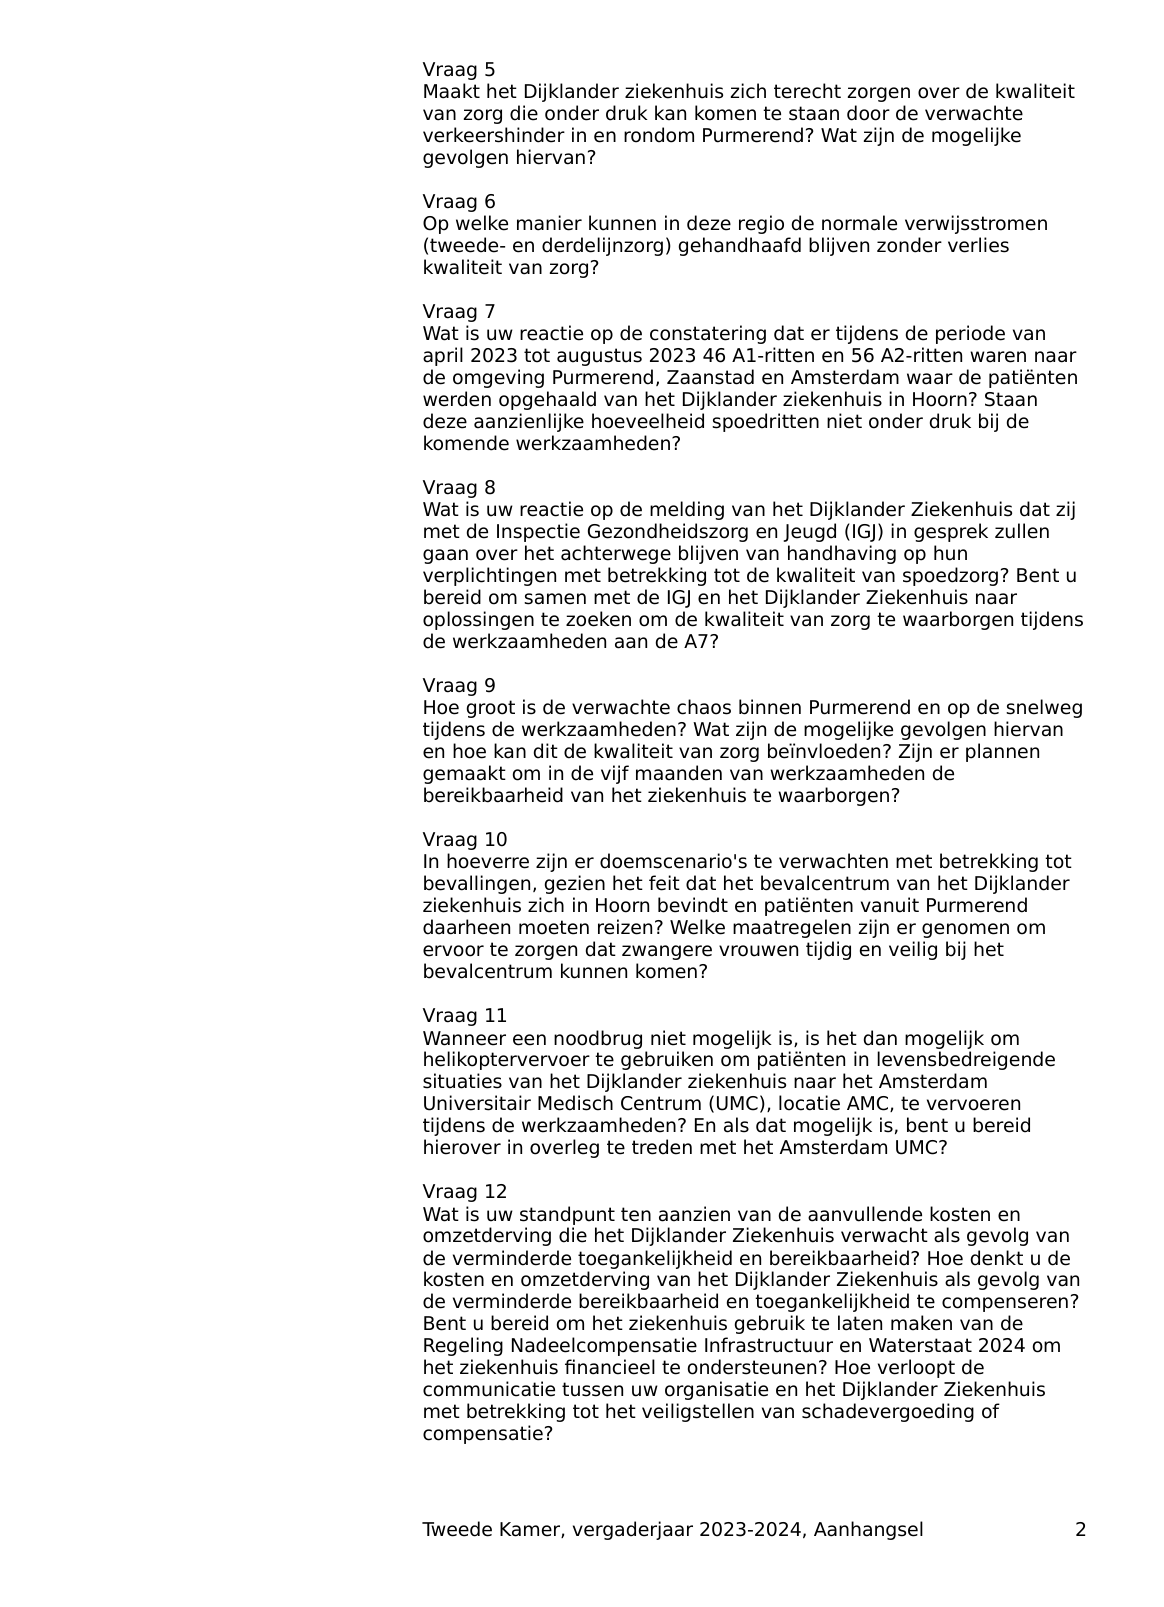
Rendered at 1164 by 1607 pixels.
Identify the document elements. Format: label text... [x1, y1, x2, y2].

text Vraag 6 [422, 191, 1087, 213]
text Wat is uw reactie op de constatering dat er tijdens de periode van april 2023 tot augustus 2023 46 A1-ritten en 56 A2-ritten waren naar de omgeving Purmerend, Zaanstad en Amsterdam waar de patiënten werden opgehaald van het Dijklander ziekenhuis in Hoorn? Staan deze aanzienlijke hoeveelheid spoedritten niet onder druk bij de komende werkzaamheden? [422, 323, 1087, 455]
text Vraag 7 [422, 301, 1087, 323]
text Vraag 10 [422, 829, 1087, 851]
text Op welke manier kunnen in deze regio de normale verwijsstromen (tweede- en derdelijnzorg) gehandhaafd blijven zonder verlies kwaliteit van zorg? [422, 213, 1087, 279]
text Vraag 12 [422, 1181, 1087, 1203]
text In hoeverre zijn er doemscenario's te verwachten met betrekking tot bevallingen, gezien het feit dat het bevalcentrum van het Dijklander ziekenhuis zich in Hoorn bevindt en patiënten vanuit Purmerend daarheen moeten reizen? Welke maatregelen zijn er genomen om ervoor te zorgen dat zwangere vrouwen tijdig en veilig bij het bevalcentrum kunnen komen? [422, 851, 1087, 983]
text Maakt het Dijklander ziekenhuis zich terecht zorgen over de kwaliteit van zorg die onder druk kan komen te staan door de verwachte verkeershinder in en rondom Purmerend? Wat zijn de mogelijke gevolgen hiervan? [422, 81, 1087, 169]
text Wat is uw reactie op de melding van het Dijklander Ziekenhuis dat zij met de Inspectie Gezondheidszorg en Jeugd (IGJ) in gesprek zullen gaan over het achterwege blijven van handhaving op hun verplichtingen met betrekking tot de kwaliteit van spoedzorg? Bent u bereid om samen met de IGJ en het Dijklander Ziekenhuis naar oplossingen te zoeken om de kwaliteit van zorg te waarborgen tijdens de werkzaamheden aan de A7? [422, 499, 1087, 653]
text Vraag 9 [422, 675, 1087, 697]
text Vraag 11 [422, 1005, 1087, 1027]
text Vraag 5 [422, 59, 1087, 81]
text Wat is uw standpunt ten aanzien van de aanvullende kosten en omzetderving die het Dijklander Ziekenhuis verwacht als gevolg van de verminderde toegankelijkheid en bereikbaarheid? Hoe denkt u de kosten en omzetderving van het Dijklander Ziekenhuis als gevolg van de verminderde bereikbaarheid en toegankelijkheid te compenseren? Bent u bereid om het ziekenhuis gebruik te laten maken van de Regeling Nadeelcompensatie Infrastructuur en Waterstaat 2024 om het ziekenhuis financieel te ondersteunen? Hoe verloopt de communicatie tussen uw organisatie en het Dijklander Ziekenhuis met betrekking tot het veiligstellen van schadevergoeding of compensatie? [422, 1203, 1087, 1445]
text Wanneer een noodbrug niet mogelijk is, is het dan mogelijk om helikoptervervoer te gebruiken om patiënten in levensbedreigende situaties van het Dijklander ziekenhuis naar het Amsterdam Universitair Medisch Centrum (UMC), locatie AMC, te vervoeren tijdens de werkzaamheden? En als dat mogelijk is, bent u bereid hierover in overleg te treden met het Amsterdam UMC? [422, 1027, 1087, 1159]
text Hoe groot is de verwachte chaos binnen Purmerend en op de snelweg tijdens de werkzaamheden? Wat zijn de mogelijke gevolgen hiervan en hoe kan dit de kwaliteit van zorg beïnvloeden? Zijn er plannen gemaakt om in de vijf maanden van werkzaamheden de bereikbaarheid van het ziekenhuis te waarborgen? [422, 697, 1087, 807]
text Vraag 8 [422, 477, 1087, 499]
